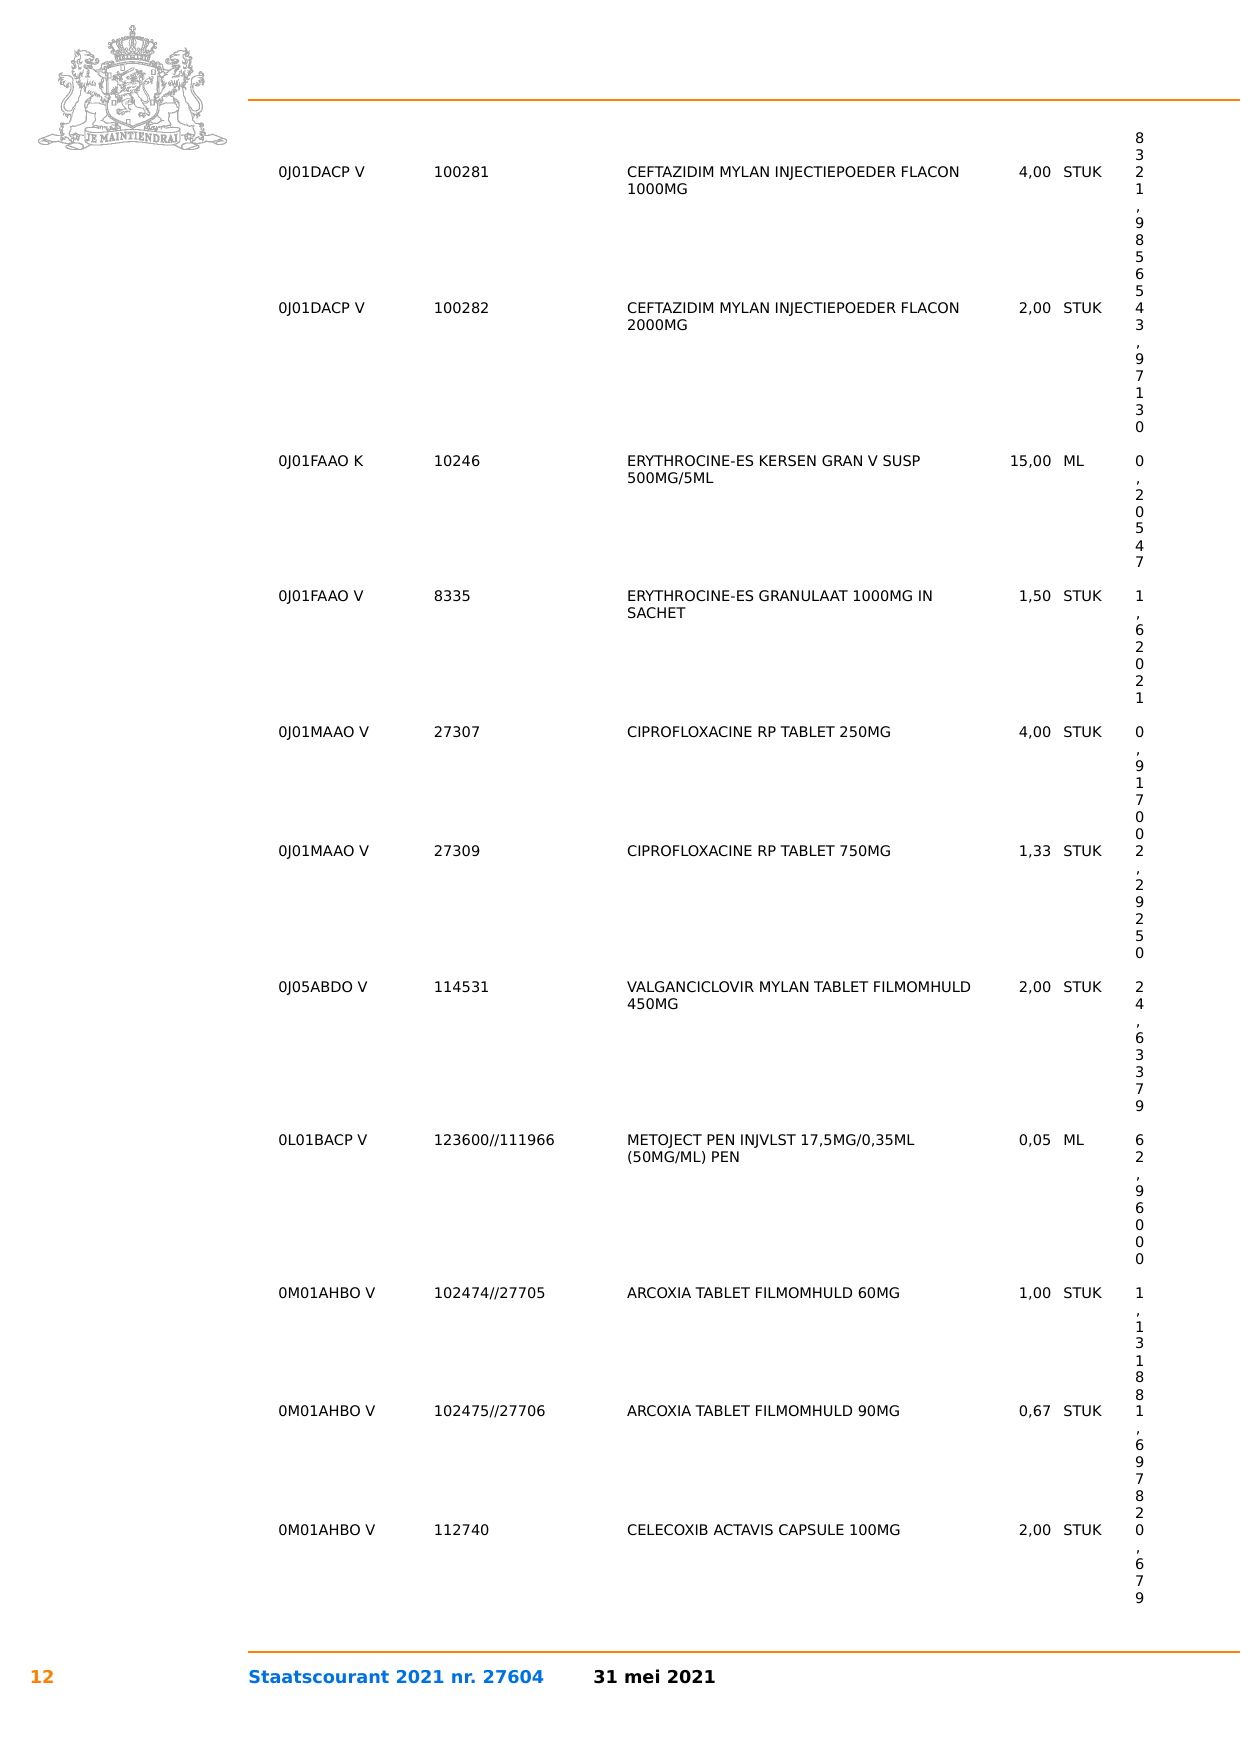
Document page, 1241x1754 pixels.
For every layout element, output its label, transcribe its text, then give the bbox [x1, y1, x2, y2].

table_cell [278, 436, 1163, 452]
table_cell [1057, 130, 1129, 164]
table_cell [1146, 1522, 1163, 1607]
table_cell [1146, 164, 1163, 300]
table_cell CEFTAZIDIM MYLAN INJECTIEPOEDER FLACON 1000MG [621, 164, 985, 300]
table_cell 83 [1129, 130, 1146, 164]
table_cell STUK [1057, 588, 1129, 707]
table_cell 0L01BACP V [278, 1132, 428, 1267]
table_cell [278, 962, 1163, 979]
table_cell 8335 [428, 588, 621, 707]
table_cell 0,679 [1129, 1522, 1146, 1607]
table_cell CIPROFLOXACINE RP TABLET 250MG [621, 724, 985, 843]
table_cell 0,91700 [1129, 724, 1146, 843]
table_cell [278, 707, 1163, 724]
table_cell VALGANCICLOVIR MYLAN TABLET FILMOMHULD 450MG [621, 979, 985, 1115]
table_cell 0J01FAAO V [278, 588, 428, 707]
table_cell 4,00 [985, 164, 1057, 300]
table_cell 62,96000 [1129, 1132, 1146, 1267]
table_cell [278, 1268, 1163, 1284]
table_cell 0M01AHBO V [278, 1522, 428, 1607]
table_cell 102475//27706 [428, 1403, 621, 1522]
table_cell 10246 [428, 453, 621, 571]
table_cell 0J01DACP V [278, 300, 428, 436]
table_cell [1146, 588, 1163, 707]
table_cell 27307 [428, 724, 621, 843]
table_cell [1146, 1403, 1163, 1522]
table_cell [278, 1115, 1163, 1132]
table_cell 27309 [428, 843, 621, 962]
table_cell 2,00 [985, 1522, 1057, 1607]
table_cell STUK [1057, 1285, 1129, 1403]
table_cell 4,00 [985, 724, 1057, 843]
table_cell 123600//111966 [428, 1132, 621, 1267]
table_cell 112740 [428, 1522, 621, 1607]
table_cell METOJECT PEN INJVLST 17,5MG/0,35ML (50MG/ML) PEN [621, 1132, 985, 1267]
table_cell 0J01FAAO K [278, 453, 428, 571]
table_cell [278, 130, 428, 164]
table_cell ERYTHROCINE-ES KERSEN GRAN V SUSP 500MG/5ML [621, 453, 985, 571]
table_cell 2,00 [985, 979, 1057, 1115]
table_cell STUK [1057, 1522, 1129, 1607]
table_cell 21,98565 [1129, 164, 1146, 300]
table_cell ML [1057, 453, 1129, 571]
table_cell 24,63379 [1129, 979, 1146, 1115]
table_cell CEFTAZIDIM MYLAN INJECTIEPOEDER FLACON 2000MG [621, 300, 985, 436]
table_cell 2,00 [985, 300, 1057, 436]
table_cell 1,00 [985, 1285, 1057, 1403]
table_cell 0J01MAAO V [278, 843, 428, 962]
table_cell 0J01MAAO V [278, 724, 428, 843]
table_cell [428, 130, 621, 164]
table_cell STUK [1057, 1403, 1129, 1522]
table_cell [1146, 1285, 1163, 1403]
table_cell [278, 571, 1163, 588]
table_cell ERYTHROCINE-ES GRANULAAT 1000MG IN SACHET [621, 588, 985, 707]
table_cell 1,50 [985, 588, 1057, 707]
table_cell 1,33 [985, 843, 1057, 962]
table_cell [1146, 724, 1163, 843]
table_cell [985, 130, 1057, 164]
table_cell ML [1057, 1132, 1129, 1267]
table_cell 100282 [428, 300, 621, 436]
table_cell [1146, 979, 1163, 1115]
table_cell 0J01DACP V [278, 164, 428, 300]
table_cell ARCOXIA TABLET FILMOMHULD 60MG [621, 1285, 985, 1403]
table_cell [1146, 130, 1163, 164]
table_cell [1146, 300, 1163, 436]
table_cell 43,97130 [1129, 300, 1146, 436]
table_cell 0J05ABDO V [278, 979, 428, 1115]
table_cell 0M01AHBO V [278, 1285, 428, 1403]
table_cell 0,20547 [1129, 453, 1146, 571]
table_cell 0,05 [985, 1132, 1057, 1267]
table_cell 0M01AHBO V [278, 1403, 428, 1522]
table_cell STUK [1057, 979, 1129, 1115]
table_cell [1146, 843, 1163, 962]
table_cell 0,67 [985, 1403, 1057, 1522]
table_cell STUK [1057, 164, 1129, 300]
table_cell 1,69782 [1129, 1403, 1146, 1522]
table_cell STUK [1057, 843, 1129, 962]
table_cell 15,00 [985, 453, 1057, 571]
table_cell 102474//27705 [428, 1285, 621, 1403]
table_cell 1,62021 [1129, 588, 1146, 707]
table_cell [621, 130, 985, 164]
table_cell 114531 [428, 979, 621, 1115]
table_cell [1146, 1132, 1163, 1267]
table_cell STUK [1057, 300, 1129, 436]
table_cell [1146, 453, 1163, 571]
table_cell CIPROFLOXACINE RP TABLET 750MG [621, 843, 985, 962]
picture [38, 25, 227, 150]
table_cell STUK [1057, 724, 1129, 843]
table_cell 1,13188 [1129, 1285, 1146, 1403]
table_cell 2,29250 [1129, 843, 1146, 962]
table_cell 100281 [428, 164, 621, 300]
table_cell ARCOXIA TABLET FILMOMHULD 90MG [621, 1403, 985, 1522]
table_cell CELECOXIB ACTAVIS CAPSULE 100MG [621, 1522, 985, 1607]
